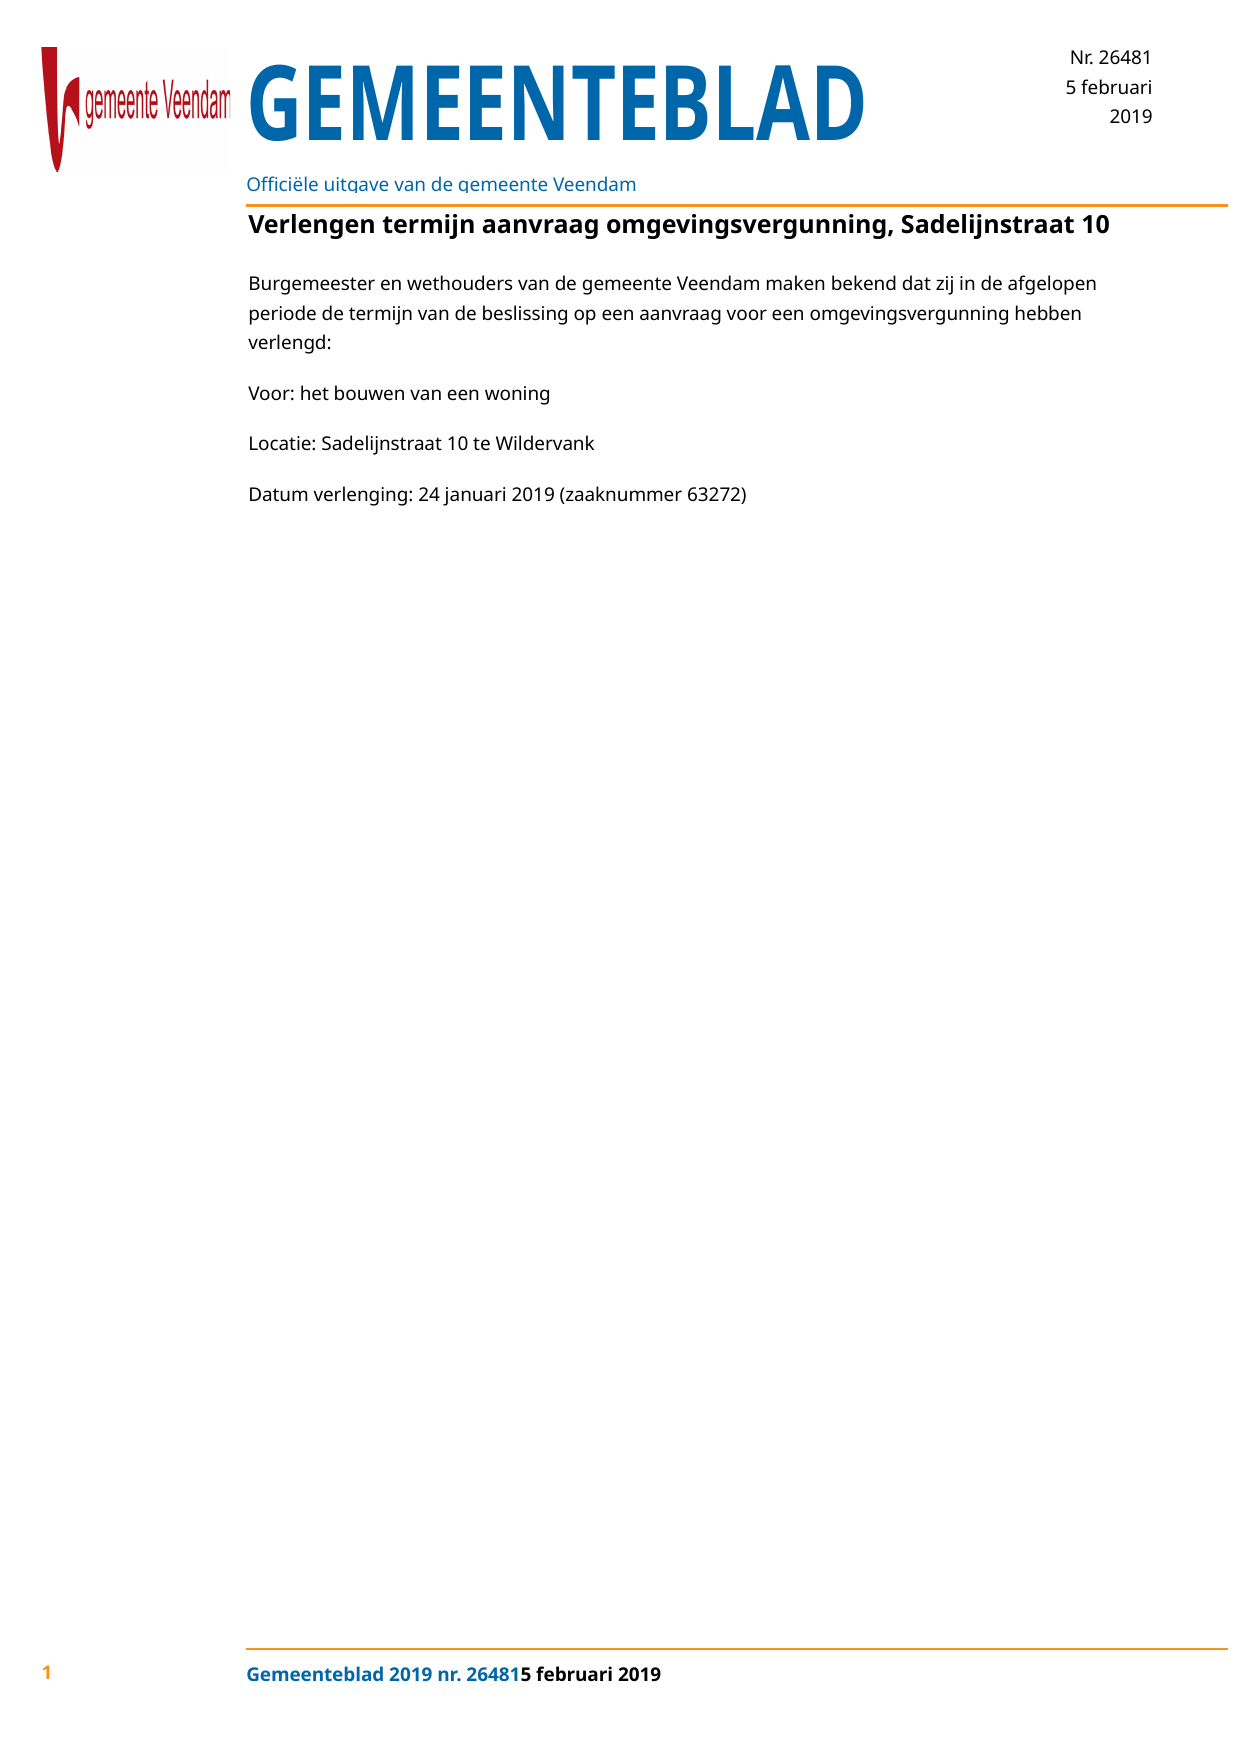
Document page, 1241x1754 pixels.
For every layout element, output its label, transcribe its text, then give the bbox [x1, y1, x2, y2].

text Locatie: Sadelijnstraat 10 te Wildervank [248, 430, 1152, 456]
text Burgemeester en wethouders van de gemeente Veendam maken bekend dat zij in de afgelopen periode de termijn van de beslissing op een aanvraag voor een omgevingsvergunning hebben verlengd: [248, 270, 1152, 355]
picture [41, 47, 231, 172]
text Verlengen termijn aanvraag omgevingsvergunning, Sadelijnstraat 10 [248, 207, 1152, 241]
text Voor: het bouwen van een woning [248, 380, 1152, 406]
text Datum verlenging: 24 januari 2019 (zaaknummer 63272) [248, 481, 1152, 506]
